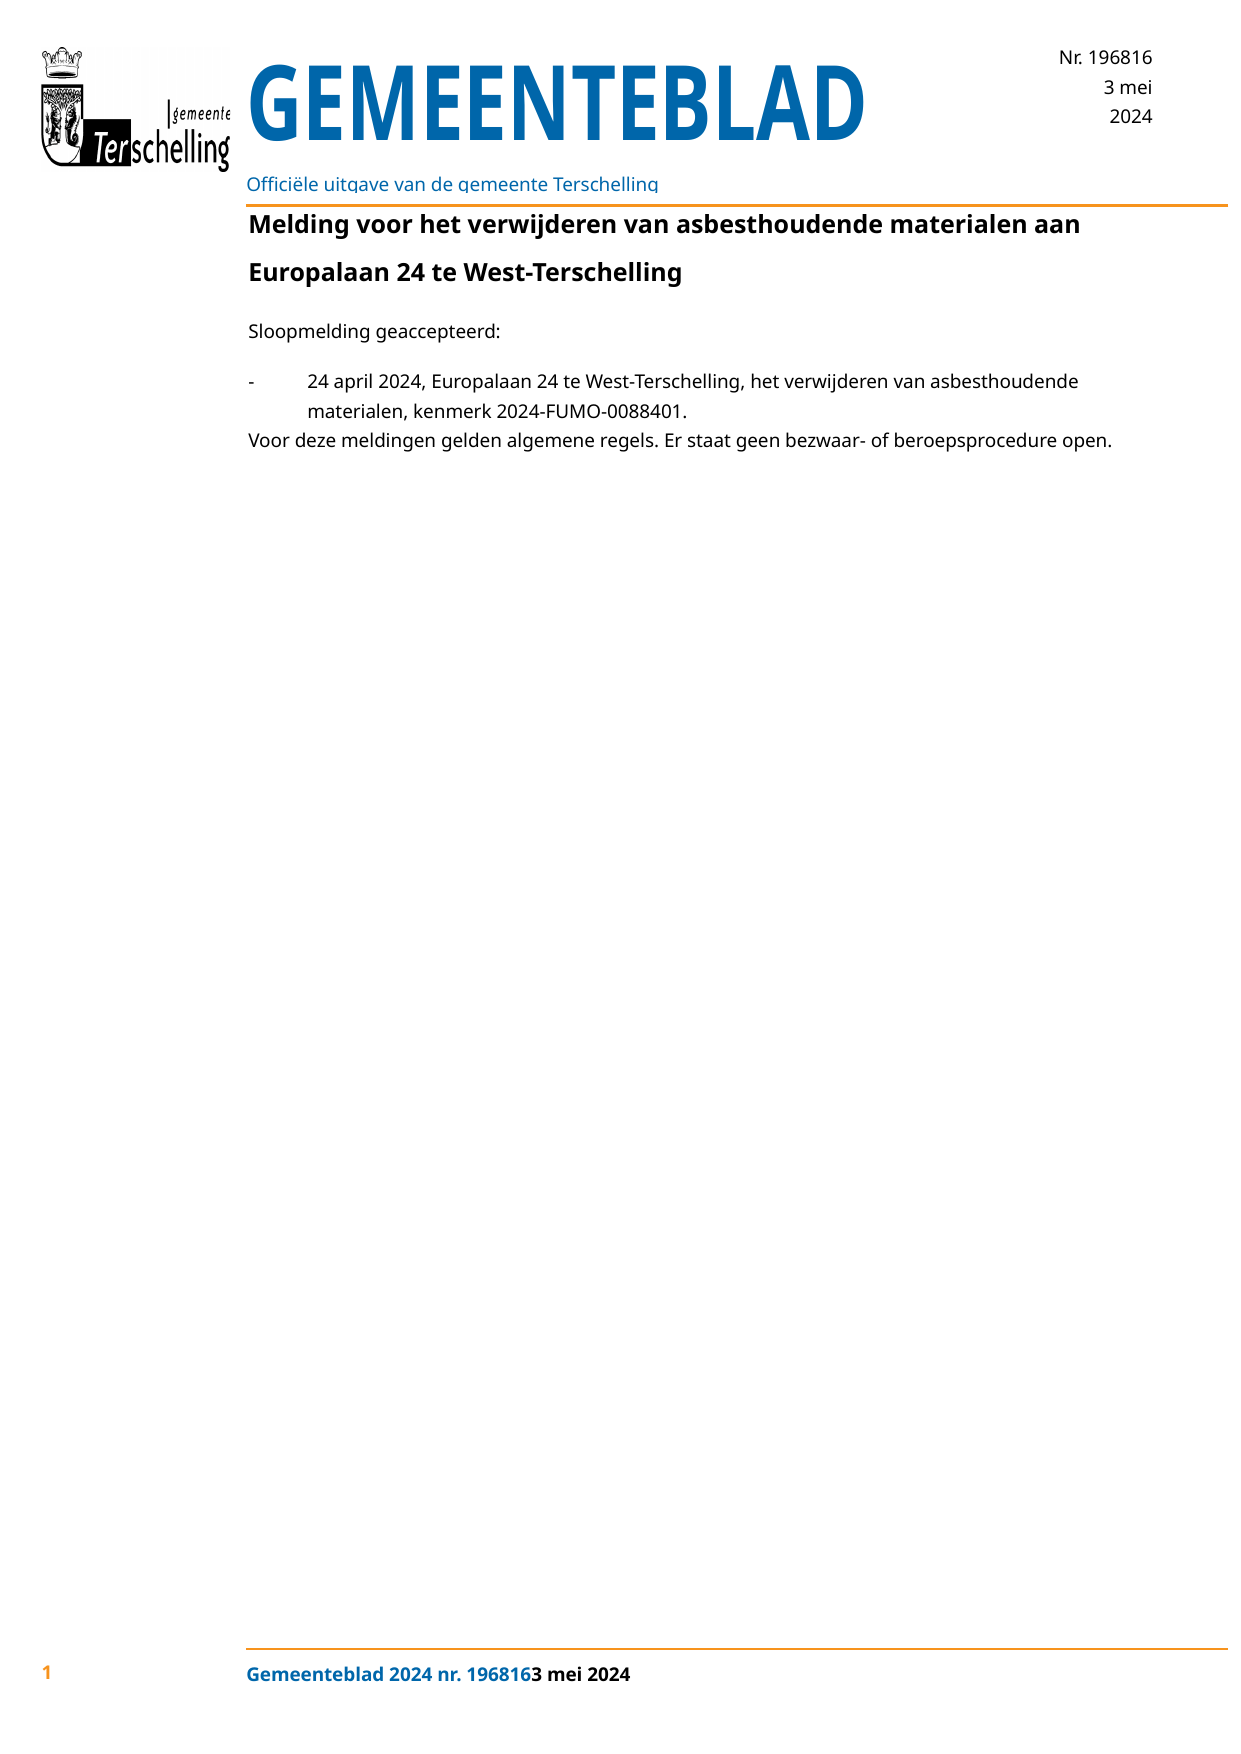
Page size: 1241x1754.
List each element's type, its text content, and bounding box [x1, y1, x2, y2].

text Sloopmelding geaccepteerd: [248, 318, 1152, 344]
list 24 april 2024, Europalaan 24 te West-Terschelling, het verwijderen van asbesthoudende materialen, kenmerk 2024-FUMO-0088401. [248, 368, 1152, 424]
picture [41, 47, 231, 172]
text Voor deze meldingen gelden algemene regels. Er staat geen bezwaar- of beroepsprocedure open. [248, 427, 1152, 453]
text Melding voor het verwijderen van asbesthoudende materialen aan Europalaan 24 te West-Terschelling [248, 207, 1152, 288]
